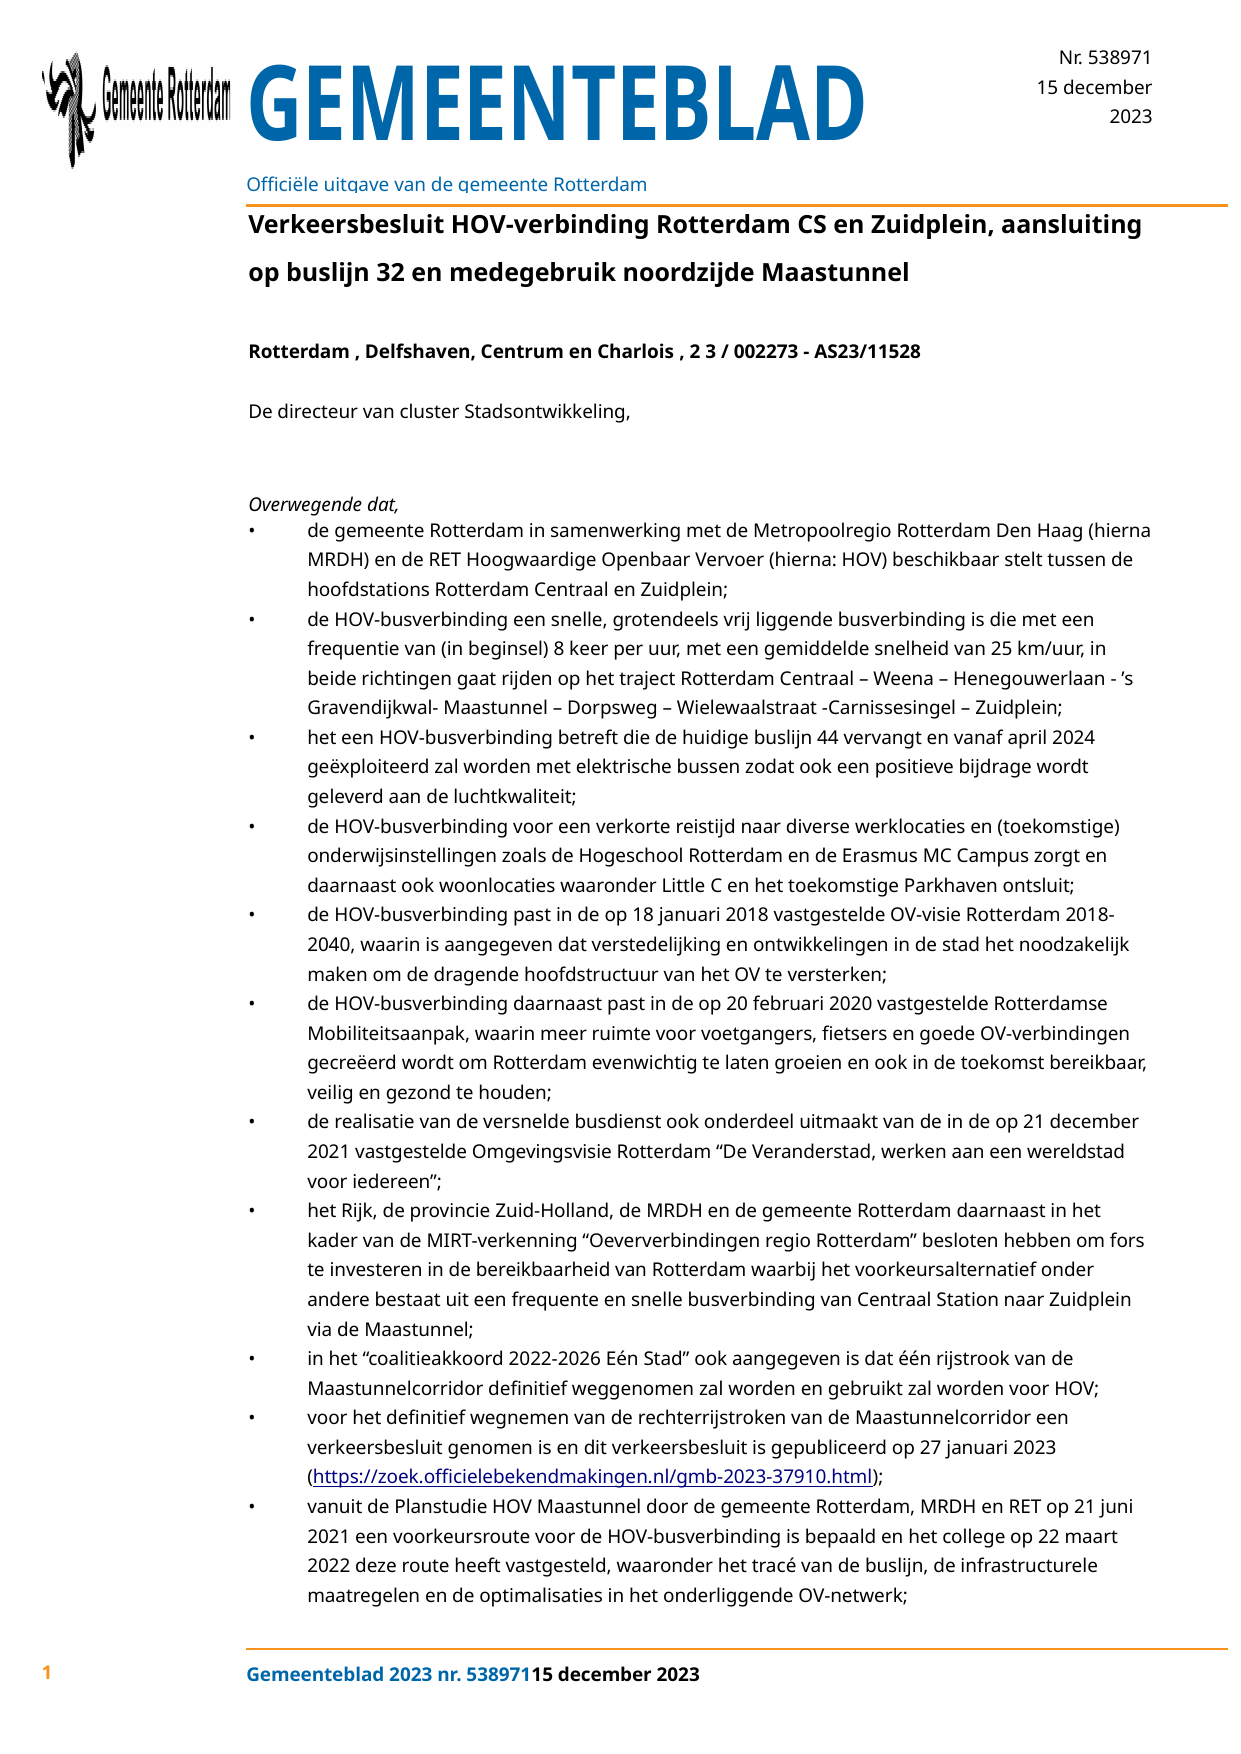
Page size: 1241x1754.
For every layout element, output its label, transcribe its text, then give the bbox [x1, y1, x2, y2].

list de gemeente Rotterdam in samenwerking met de Metropoolregio Rotterdam Den Haag (hierna MRDH) en de RET Hoogwaardige Openbaar Vervoer (hierna: HOV) beschikbaar stelt tussen de hoofdstations Rotterdam Centraal en Zuidplein; [248, 517, 1152, 602]
list het een HOV-busverbinding betreft die de huidige buslijn 44 vervangt en vanaf april 2024 geëxploiteerd zal worden met elektrische bussen zodat ook een positieve bijdrage wordt geleverd aan de luchtkwaliteit; [248, 724, 1152, 809]
picture [41, 47, 231, 172]
text Verkeersbesluit HOV-verbinding Rotterdam CS en Zuidplein, aansluiting op buslijn 32 en medegebruik noordzijde Maastunnel [248, 207, 1152, 288]
list voor het definitief wegnemen van de rechterrijstroken van de Maastunnelcorridor een verkeersbesluit genomen is en dit verkeersbesluit is gepubliceerd op 27 januari 2023 (https://zoek.officielebekendmakingen.nl/gmb-2023-37910.html); [248, 1404, 1152, 1489]
list de HOV-busverbinding daarnaast past in de op 20 februari 2020 vastgestelde Rotterdamse Mobiliteitsaanpak, waarin meer ruimte voor voetgangers, fietsers en goede OV-verbindingen gecreëerd wordt om Rotterdam evenwichtig te laten groeien en ook in de toekomst bereikbaar, veilig en gezond te houden; [248, 990, 1152, 1105]
text De directeur van cluster Stadsontwikkeling, [248, 398, 1152, 423]
list het Rijk, de provincie Zuid-Holland, de MRDH en de gemeente Rotterdam daarnaast in het kader van de MIRT-verkenning “Oeververbindingen regio Rotterdam” besloten hebben om fors te investeren in de bereikbaarheid van Rotterdam waarbij het voorkeursalternatief onder andere bestaat uit een frequente en snelle busverbinding van Centraal Station naar Zuidplein via de Maastunnel; [248, 1197, 1152, 1342]
list in het “coalitieakkoord 2022-2026 Eén Stad” ook aangegeven is dat één rijstrook van de Maastunnelcorridor definitief weggenomen zal worden en gebruikt zal worden voor HOV; [248, 1345, 1152, 1401]
text Overwegende dat, [248, 491, 1152, 517]
list de HOV-busverbinding een snelle, grotendeels vrij liggende busverbinding is die met een frequentie van (in beginsel) 8 keer per uur, met een gemiddelde snelheid van 25 km/uur, in beide richtingen gaat rijden op het traject Rotterdam Centraal – Weena – Henegouwerlaan - ’s Gravendijkwal- Maastunnel – Dorpsweg – Wielewaalstraat -Carnissesingel – Zuidplein; [248, 606, 1152, 720]
list de HOV-busverbinding past in de op 18 januari 2018 vastgestelde OV-visie Rotterdam 2018-2040, waarin is aangegeven dat verstedelijking en ontwikkelingen in de stad het noodzakelijk maken om de dragende hoofdstructuur van het OV te versterken; [248, 902, 1152, 987]
list de realisatie van de versnelde busdienst ook onderdeel uitmaakt van de in de op 21 december 2021 vastgestelde Omgevingsvisie Rotterdam “De Veranderstad, werken aan een wereldstad voor iedereen”; [248, 1109, 1152, 1194]
text Rotterdam , Delfshaven, Centrum en Charlois , 2 3 / 002273 - AS23/11528 [248, 339, 1152, 364]
list vanuit de Planstudie HOV Maastunnel door de gemeente Rotterdam, MRDH en RET op 21 juni 2021 een voorkeursroute voor de HOV-busverbinding is bepaald en het college op 22 maart 2022 deze route heeft vastgesteld, waaronder het tracé van de buslijn, de infrastructurele maatregelen en de optimalisaties in het onderliggende OV-netwerk; [248, 1493, 1152, 1608]
list de HOV-busverbinding voor een verkorte reistijd naar diverse werklocaties en (toekomstige) onderwijsinstellingen zoals de Hogeschool Rotterdam en de Erasmus MC Campus zorgt en daarnaast ook woonlocaties waaronder Little C en het toekomstige Parkhaven ontsluit; [248, 813, 1152, 898]
